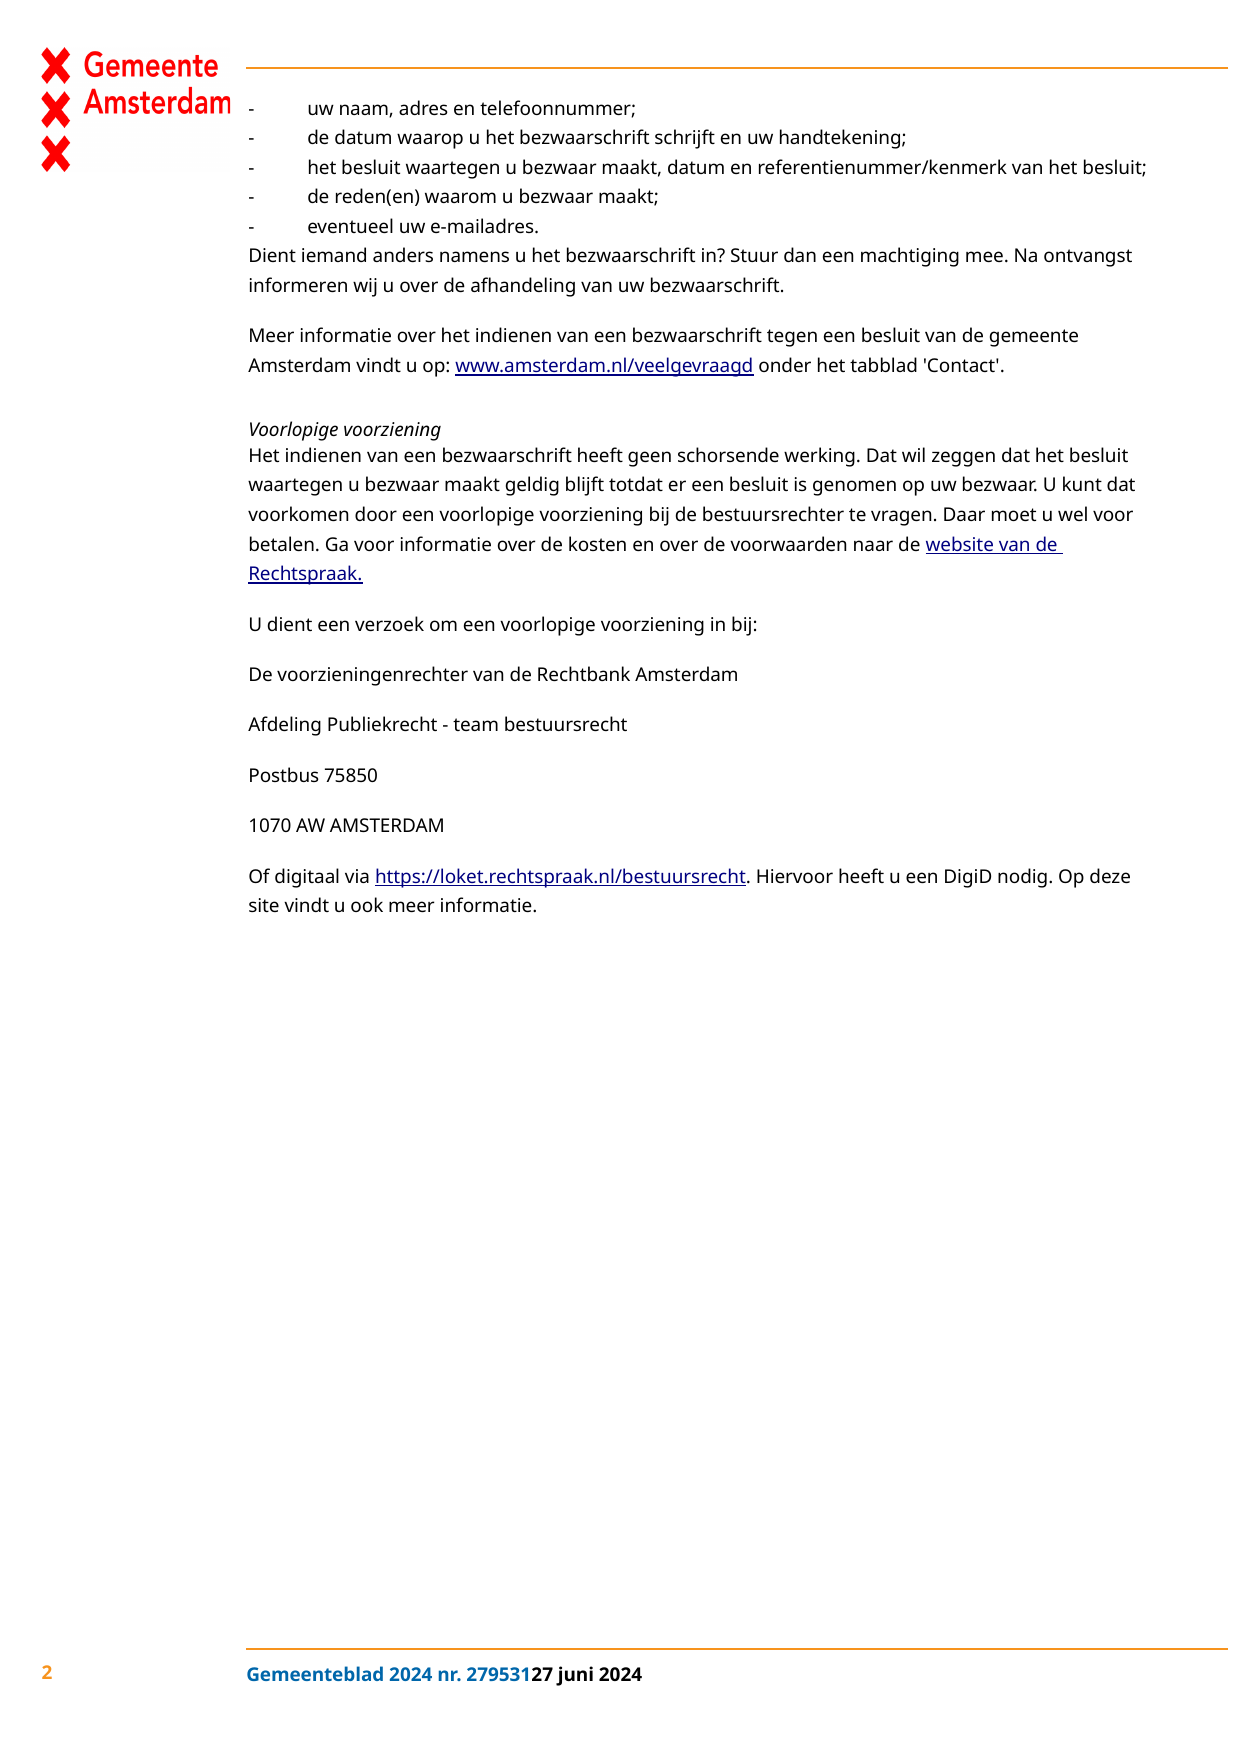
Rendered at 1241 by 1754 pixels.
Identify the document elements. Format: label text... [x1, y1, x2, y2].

text Voorlopige voorziening [248, 416, 1152, 442]
text Meer informatie over het indienen van een bezwaarschrift tegen een besluit van de gemeente Amsterdam vindt u op: www.amsterdam.nl/veelgevraagd onder het tabblad 'Contact'. [248, 323, 1152, 378]
text Afdeling Publiekrecht - team bestuursrecht [248, 712, 1152, 737]
picture [41, 47, 231, 172]
text 1070 AW AMSTERDAM [248, 812, 1152, 838]
text Het indienen van een bezwaarschrift heeft geen schorsende werking. Dat wil zeggen dat het besluit waartegen u bezwaar maakt geldig blijft totdat er een besluit is genomen op uw bezwaar. U kunt dat voorkomen door een voorlopige voorziening bij de bestuursrechter te vragen. Daar moet u wel voor betalen. Ga voor informatie over de kosten en over de voorwaarden naar de website van de Rechtspraak. [248, 442, 1152, 586]
list eventueel uw e-mailadres. [248, 213, 1152, 239]
text De voorzieningenrechter van de Rechtbank Amsterdam [248, 661, 1152, 687]
list uw naam, adres en telefoonnummer; [248, 95, 1152, 121]
text Postbus 75850 [248, 762, 1152, 788]
text Of digitaal via https://loket.rechtspraak.nl/bestuursrecht. Hiervoor heeft u een DigiD nodig. Op deze site vindt u ook meer informatie. [248, 863, 1152, 918]
text U dient een verzoek om een voorlopige voorziening in bij: [248, 611, 1152, 636]
list de datum waarop u het bezwaarschrift schrijft en uw handtekening; [248, 124, 1152, 150]
text Dient iemand anders namens u het bezwaarschrift in? Stuur dan een machtiging mee. Na ontvangst informeren wij u over de afhandeling van uw bezwaarschrift. [248, 243, 1152, 298]
list de reden(en) waarom u bezwaar maakt; [248, 183, 1152, 209]
list het besluit waartegen u bezwaar maakt, datum en referentienummer/kenmerk van het besluit; [248, 154, 1152, 180]
